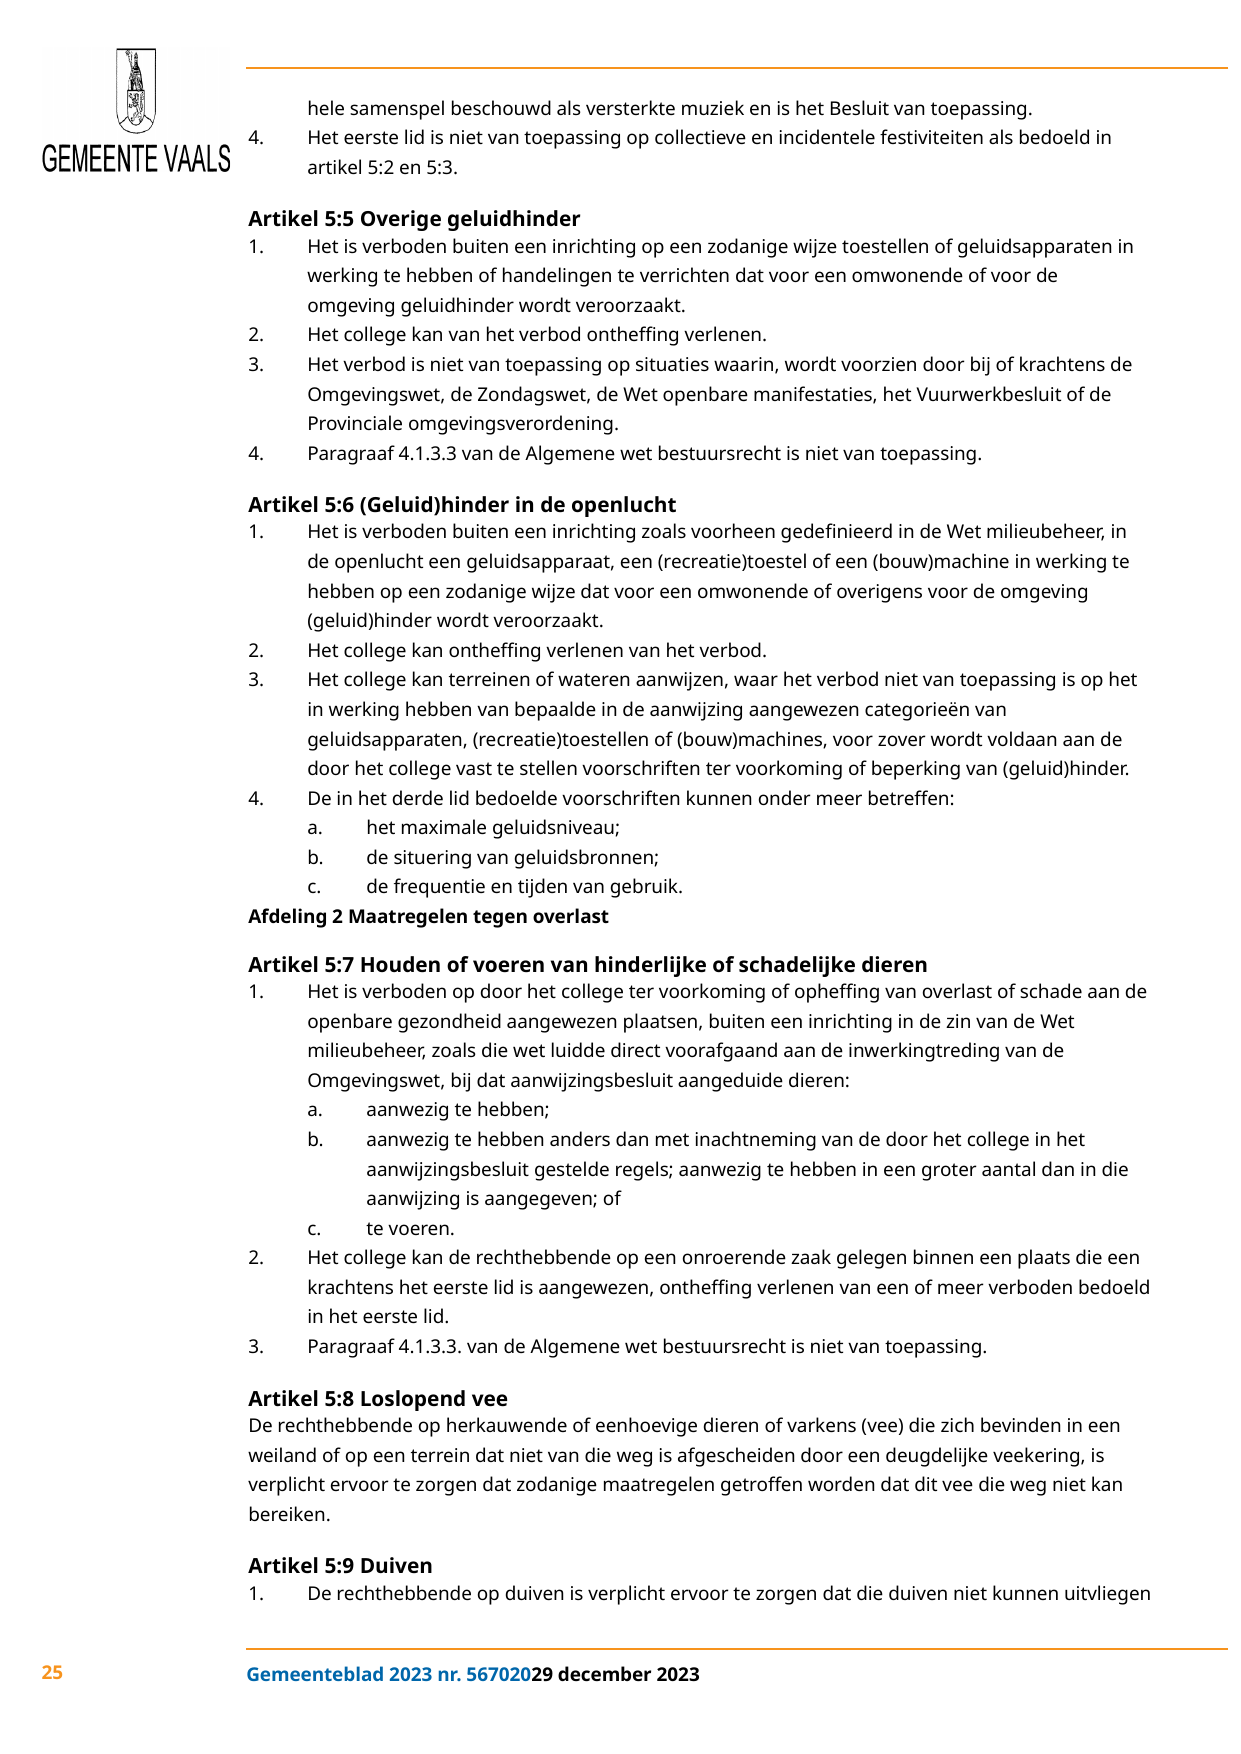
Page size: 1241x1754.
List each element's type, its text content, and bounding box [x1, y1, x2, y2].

list Het eerste lid is niet van toepassing op collectieve en incidentele festiviteiten als bedoeld in artikel 5:2 en 5:3. [248, 124, 1152, 180]
list Het verbod is niet van toepassing op situaties waarin, wordt voorzien door bij of krachtens de Omgevingswet, de Zondagswet, de Wet openbare manifestaties, het Vuurwerkbesluit of de Provinciale omgevingsverordening. [248, 351, 1152, 436]
list Paragraaf 4.1.3.3. van de Algemene wet bestuursrecht is niet van toepassing. [248, 1333, 1152, 1359]
list de frequentie en tijden van gebruik. [307, 874, 1152, 899]
text Artikel 5:7 Houden of voeren van hinderlijke of schadelijke dieren [248, 950, 1152, 978]
list Paragraaf 4.1.3.3 van de Algemene wet bestuursrecht is niet van toepassing. [248, 440, 1152, 466]
list Het is verboden op door het college ter voorkoming of opheffing van overlast of schade aan de openbare gezondheid aangewezen plaatsen, buiten een inrichting in de zin van de Wet milieubeheer, zoals die wet luidde direct voorafgaand aan de inwerkingtreding van de Omgevingswet, bij dat aanwijzingsbesluit aangeduide dieren: [248, 978, 1152, 1093]
list Het is verboden buiten een inrichting op een zodanige wijze toestellen of geluidsapparaten in werking te hebben of handelingen te verrichten dat voor een omwonende of voor de omgeving geluidhinder wordt veroorzaakt. [248, 233, 1152, 318]
text Artikel 5:9 Duiven [248, 1551, 1152, 1580]
text Artikel 5:5 Overige geluidhinder [248, 204, 1152, 233]
list te voeren. [307, 1215, 1152, 1241]
list Het is verboden buiten een inrichting zoals voorheen gedefinieerd in de Wet milieubeheer, in de openlucht een geluidsapparaat, een (recreatie)toestel of een (bouw)machine in werking te hebben op een zodanige wijze dat voor een omwonende of overigens voor de omgeving (geluid)hinder wordt veroorzaakt. [248, 519, 1152, 633]
list Het college kan van het verbod ontheffing verlenen. [248, 322, 1152, 347]
list Het college kan ontheffing verlenen van het verbod. [248, 637, 1152, 663]
text Artikel 5:6 (Geluid)hinder in de openlucht [248, 490, 1152, 519]
list de situering van geluidsbronnen; [307, 844, 1152, 870]
list De in het derde lid bedoelde voorschriften kunnen onder meer betreffen: [248, 785, 1152, 811]
list Het college kan terreinen of wateren aanwijzen, waar het verbod niet van toepassing is op het in werking hebben van bepaalde in de aanwijzing aangewezen categorieën van geluidsapparaten, (recreatie)toestellen of (bouw)machines, voor zover wordt voldaan aan de door het college vast te stellen voorschriften ter voorkoming of beperking van (geluid)hinder. [248, 667, 1152, 781]
text Artikel 5:8 Loslopend vee [248, 1384, 1152, 1412]
text Afdeling 2 Maatregelen tegen overlast [248, 903, 1152, 929]
list het maximale geluidsniveau; [307, 814, 1152, 840]
text De rechthebbende op herkauwende of eenhoevige dieren of varkens (vee) die zich bevinden in een weiland of op een terrein dat niet van die weg is afgescheiden door een deugdelijke veekering, is verplicht ervoor te zorgen dat zodanige maatregelen getroffen worden dat dit vee die weg niet kan bereiken. [248, 1412, 1152, 1527]
list Het college kan de rechthebbende op een onroerende zaak gelegen binnen een plaats die een krachtens het eerste lid is aangewezen, ontheffing verlenen van een of meer verboden bedoeld in het eerste lid. [248, 1244, 1152, 1329]
list hele samenspel beschouwd als versterkte muziek en is het Besluit van toepassing. [248, 95, 1152, 121]
list aanwezig te hebben anders dan met inachtneming van de door het college in het aanwijzingsbesluit gestelde regels; aanwezig te hebben in een groter aantal dan in die aanwijzing is aangegeven; of [307, 1126, 1152, 1211]
list De rechthebbende op duiven is verplicht ervoor te zorgen dat die duiven niet kunnen uitvliegen [248, 1580, 1152, 1606]
picture [41, 47, 231, 172]
list aanwezig te hebben; [307, 1097, 1152, 1122]
